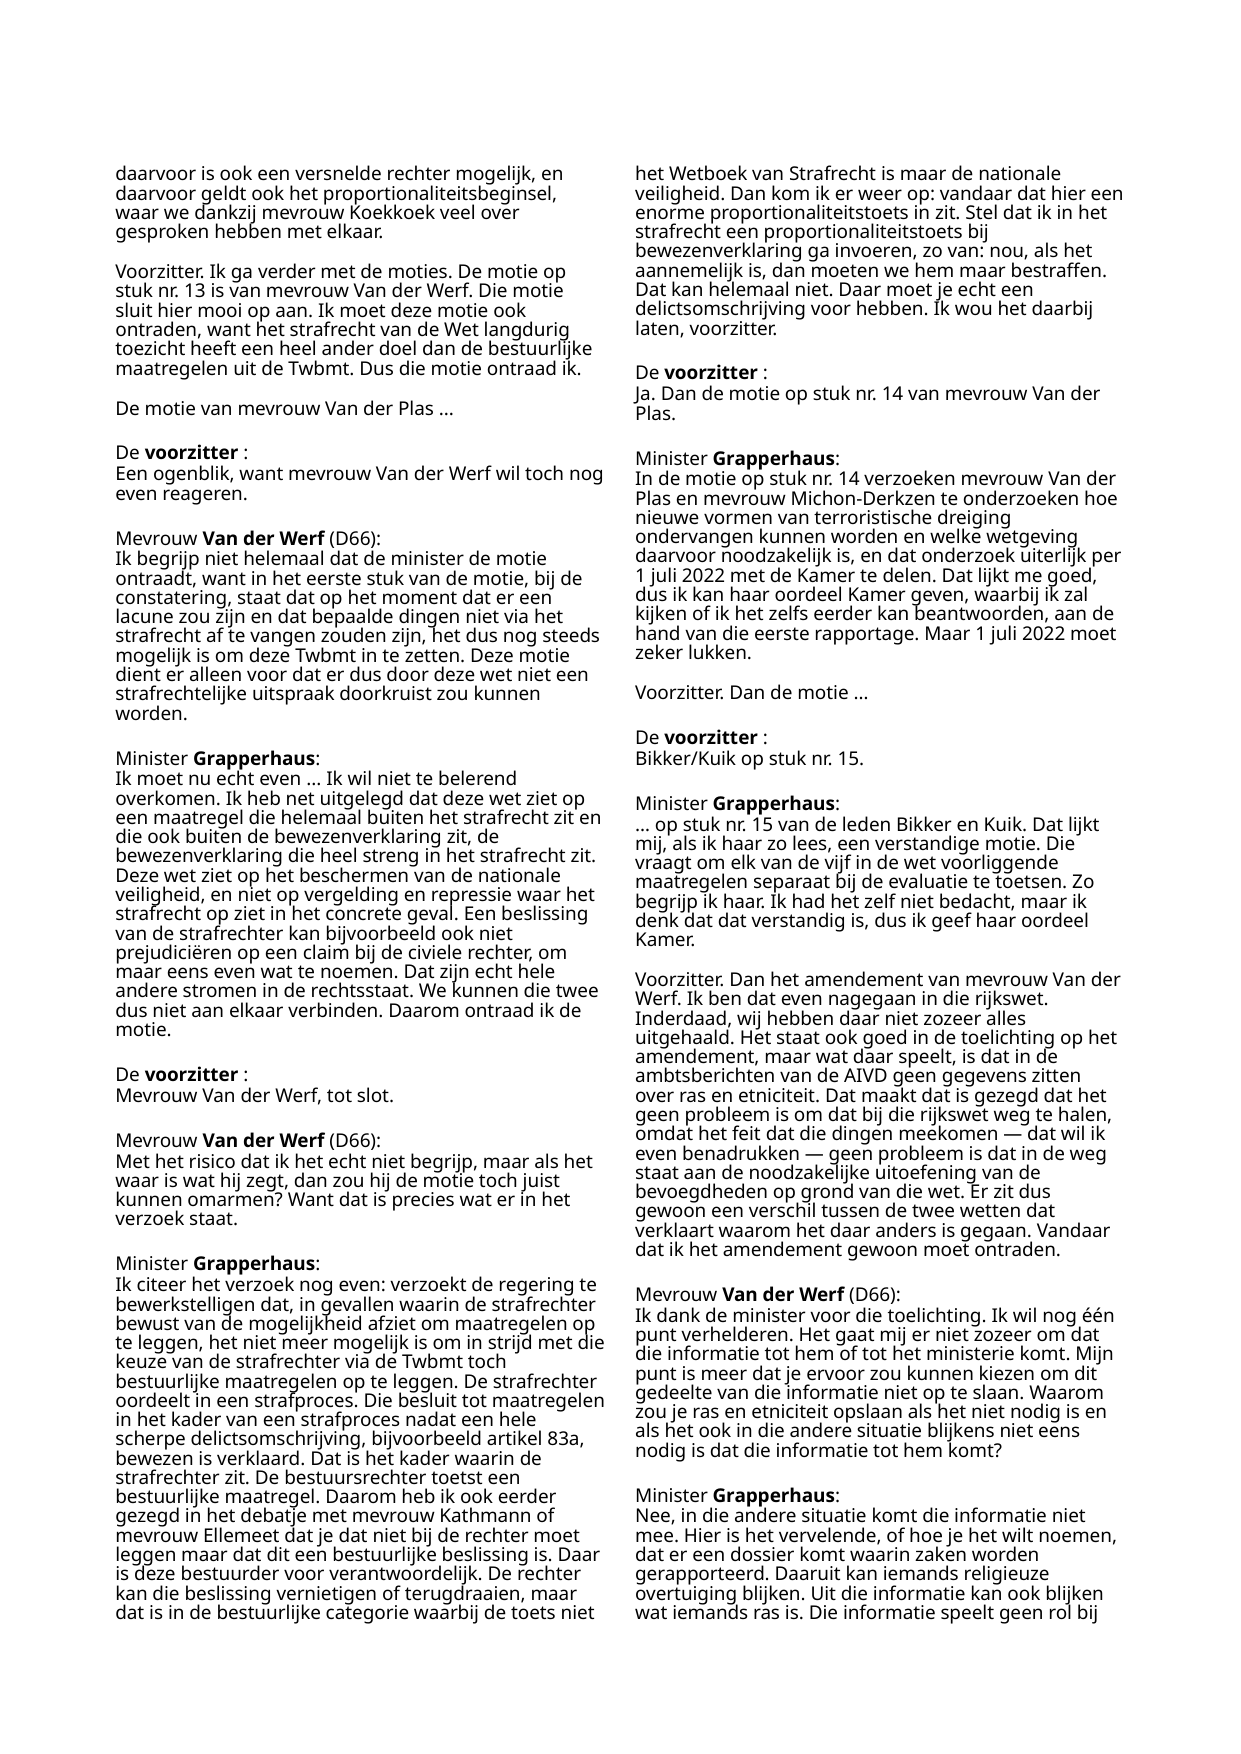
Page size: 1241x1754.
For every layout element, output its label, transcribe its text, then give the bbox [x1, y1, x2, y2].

text Een ogenblik, want mevrouw Van der Werf wil toch nog even reageren. [115, 465, 605, 504]
text Minister Grapperhaus: [635, 790, 1125, 816]
text Mevrouw Van der Werf (D66): [635, 1281, 1125, 1307]
text Mevrouw Van der Werf (D66): [115, 1127, 605, 1153]
text Voorzitter. Dan het amendement van mevrouw Van der Werf. Ik ben dat even nagegaan in die rijkswet. Inderdaad, wij hebben daar niet zozeer alles uitgehaald. Het staat ook goed in de toelichting op het amendement, maar wat daar speelt, is dat in de ambtsberichten van de AIVD geen gegevens zitten over ras en etniciteit. Dat maakt dat is gezegd dat het geen probleem is om dat bij die rijkswet weg te halen, omdat het feit dat die dingen meekomen — dat wil ik even benadrukken — geen probleem is dat in de weg staat aan de noodzakelijke uitoefening van de bevoegdheden op grond van die wet. Er zit dus gewoon een verschil tussen de twee wetten dat verklaart waarom het daar anders is gegaan. Vandaar dat ik het amendement gewoon moet ontraden. [635, 971, 1125, 1260]
text Ja. Dan de motie op stuk nr. 14 van mevrouw Van der Plas. [635, 385, 1125, 424]
text Mevrouw Van der Werf, tot slot. [115, 1087, 605, 1106]
text Ik begrijp niet helemaal dat de minister de motie ontraadt, want in het eerste stuk van de motie, bij de constatering, staat dat op het moment dat er een lacune zou zijn en dat bepaalde dingen niet via het strafrecht af te vangen zouden zijn, het dus nog steeds mogelijk is om deze Twbmt in te zetten. Deze motie dient er alleen voor dat er dus door deze wet niet een strafrechtelijke uitspraak doorkruist zou kunnen worden. [115, 550, 605, 724]
text Ik moet nu echt even ... Ik wil niet te belerend overkomen. Ik heb net uitgelegd dat deze wet ziet op een maatregel die helemaal buiten het strafrecht zit en die ook buiten de bewezenverklaring zit, de bewezenverklaring die heel streng in het strafrecht zit. Deze wet ziet op het beschermen van de nationale veiligheid, en niet op vergelding en repressie waar het strafrecht op ziet in het concrete geval. Een beslissing van de strafrechter kan bijvoorbeeld ook niet prejudiciëren op een claim bij de civiele rechter, om maar eens even wat te noemen. Dat zijn echt hele andere stromen in de rechtsstaat. We kunnen die twee dus niet aan elkaar verbinden. Daarom ontraad ik de motie. [115, 770, 605, 1040]
text Minister Grapperhaus: [115, 745, 605, 770]
text Minister Grapperhaus: [635, 1482, 1125, 1507]
text Met het risico dat ik het echt niet begrijp, maar als het waar is wat hij zegt, dan zou hij de motie toch juist kunnen omarmen? Want dat is precies wat er in het verzoek staat. [115, 1153, 605, 1230]
text het Wetboek van Strafrecht is maar de nationale veiligheid. Dan kom ik er weer op: vandaar dat hier een enorme proportionaliteitstoets in zit. Stel dat ik in het strafrecht een proportionaliteitstoets bij bewezenverklaring ga invoeren, zo van: nou, als het aannemelijk is, dan moeten we hem maar bestraffen. Dat kan helemaal niet. Daar moet je echt een delictsomschrijving voor hebben. Ik wou het daarbij laten, voorzitter. [635, 165, 1125, 339]
text De motie van mevrouw Van der Plas ... [115, 399, 605, 419]
text De voorzitter : [115, 1061, 605, 1087]
text De voorzitter : [635, 359, 1125, 385]
text Voorzitter. Dan de motie … [635, 684, 1125, 703]
text Ik dank de minister voor die toelichting. Ik wil nog één punt verhelderen. Het gaat mij er niet zozeer om dat die informatie tot hem of tot het ministerie komt. Mijn punt is meer dat je ervoor zou kunnen kiezen om dit gedeelte van die informatie niet op te slaan. Waarom zou je ras en etniciteit opslaan als het niet nodig is en als het ook in die andere situatie blijkens niet eens nodig is dat die informatie tot hem komt? [635, 1307, 1125, 1461]
text Ik citeer het verzoek nog even: verzoekt de regering te bewerkstelligen dat, in gevallen waarin de strafrechter bewust van de mogelijkheid afziet om maatregelen op te leggen, het niet meer mogelijk is om in strijd met die keuze van de strafrechter via de Twbmt toch bestuurlijke maatregelen op te leggen. De strafrechter oordeelt in een strafproces. Die besluit tot maatregelen in het kader van een strafproces nadat een hele scherpe delictsomschrijving, bijvoorbeeld artikel 83a, bewezen is verklaard. Dat is het kader waarin de strafrechter zit. De bestuursrechter toetst een bestuurlijke maatregel. Daarom heb ik ook eerder gezegd in het debatje met mevrouw Kathmann of mevrouw Ellemeet dat je dat niet bij de rechter moet leggen maar dat dit een bestuurlijke beslissing is. Daar is deze bestuurder voor verantwoordelijk. De rechter kan die beslissing vernietigen of terugdraaien, maar dat is in de bestuurlijke categorie waarbij de toets niet [115, 1276, 605, 1623]
text De voorzitter : [115, 439, 605, 465]
text Voorzitter. Ik ga verder met de moties. De motie op stuk nr. 13 is van mevrouw Van der Werf. Die motie sluit hier mooi op aan. Ik moet deze motie ook ontraden, want het strafrecht van de Wet langdurig toezicht heeft een heel ander doel dan de bestuurlijke maatregelen uit de Twbmt. Dus die motie ontraad ik. [115, 263, 605, 379]
text Mevrouw Van der Werf (D66): [115, 525, 605, 550]
text De voorzitter : [635, 724, 1125, 750]
text Bikker/Kuik op stuk nr. 15. [635, 750, 1125, 769]
text Minister Grapperhaus: [115, 1251, 605, 1276]
text Minister Grapperhaus: [635, 445, 1125, 470]
text … op stuk nr. 15 van de leden Bikker en Kuik. Dat lijkt mij, als ik haar zo lees, een verstandige motie. Die vraagt om elk van de vijf in de wet voorliggende maatregelen separaat bij de evaluatie te toetsen. Zo begrijp ik haar. Ik had het zelf niet bedacht, maar ik denk dat dat verstandig is, dus ik geef haar oordeel Kamer. [635, 816, 1125, 950]
text daarvoor is ook een versnelde rechter mogelijk, en daarvoor geldt ook het proportionaliteitsbeginsel, waar we dankzij mevrouw Koekkoek veel over gesproken hebben met elkaar. [115, 165, 605, 242]
text In de motie op stuk nr. 14 verzoeken mevrouw Van der Plas en mevrouw Michon-Derkzen te onderzoeken hoe nieuwe vormen van terroristische dreiging ondervangen kunnen worden en welke wetgeving daarvoor noodzakelijk is, en dat onderzoek uiterlijk per 1 juli 2022 met de Kamer te delen. Dat lijkt me goed, dus ik kan haar oordeel Kamer geven, waarbij ik zal kijken of ik het zelfs eerder kan beantwoorden, aan de hand van die eerste rapportage. Maar 1 juli 2022 moet zeker lukken. [635, 470, 1125, 663]
text Nee, in die andere situatie komt die informatie niet mee. Hier is het vervelende, of hoe je het wilt noemen, dat er een dossier komt waarin zaken worden gerapporteerd. Daaruit kan iemands religieuze overtuiging blijken. Uit die informatie kan ook blijken wat iemands ras is. Die informatie speelt geen rol bij [635, 1507, 1125, 1623]
